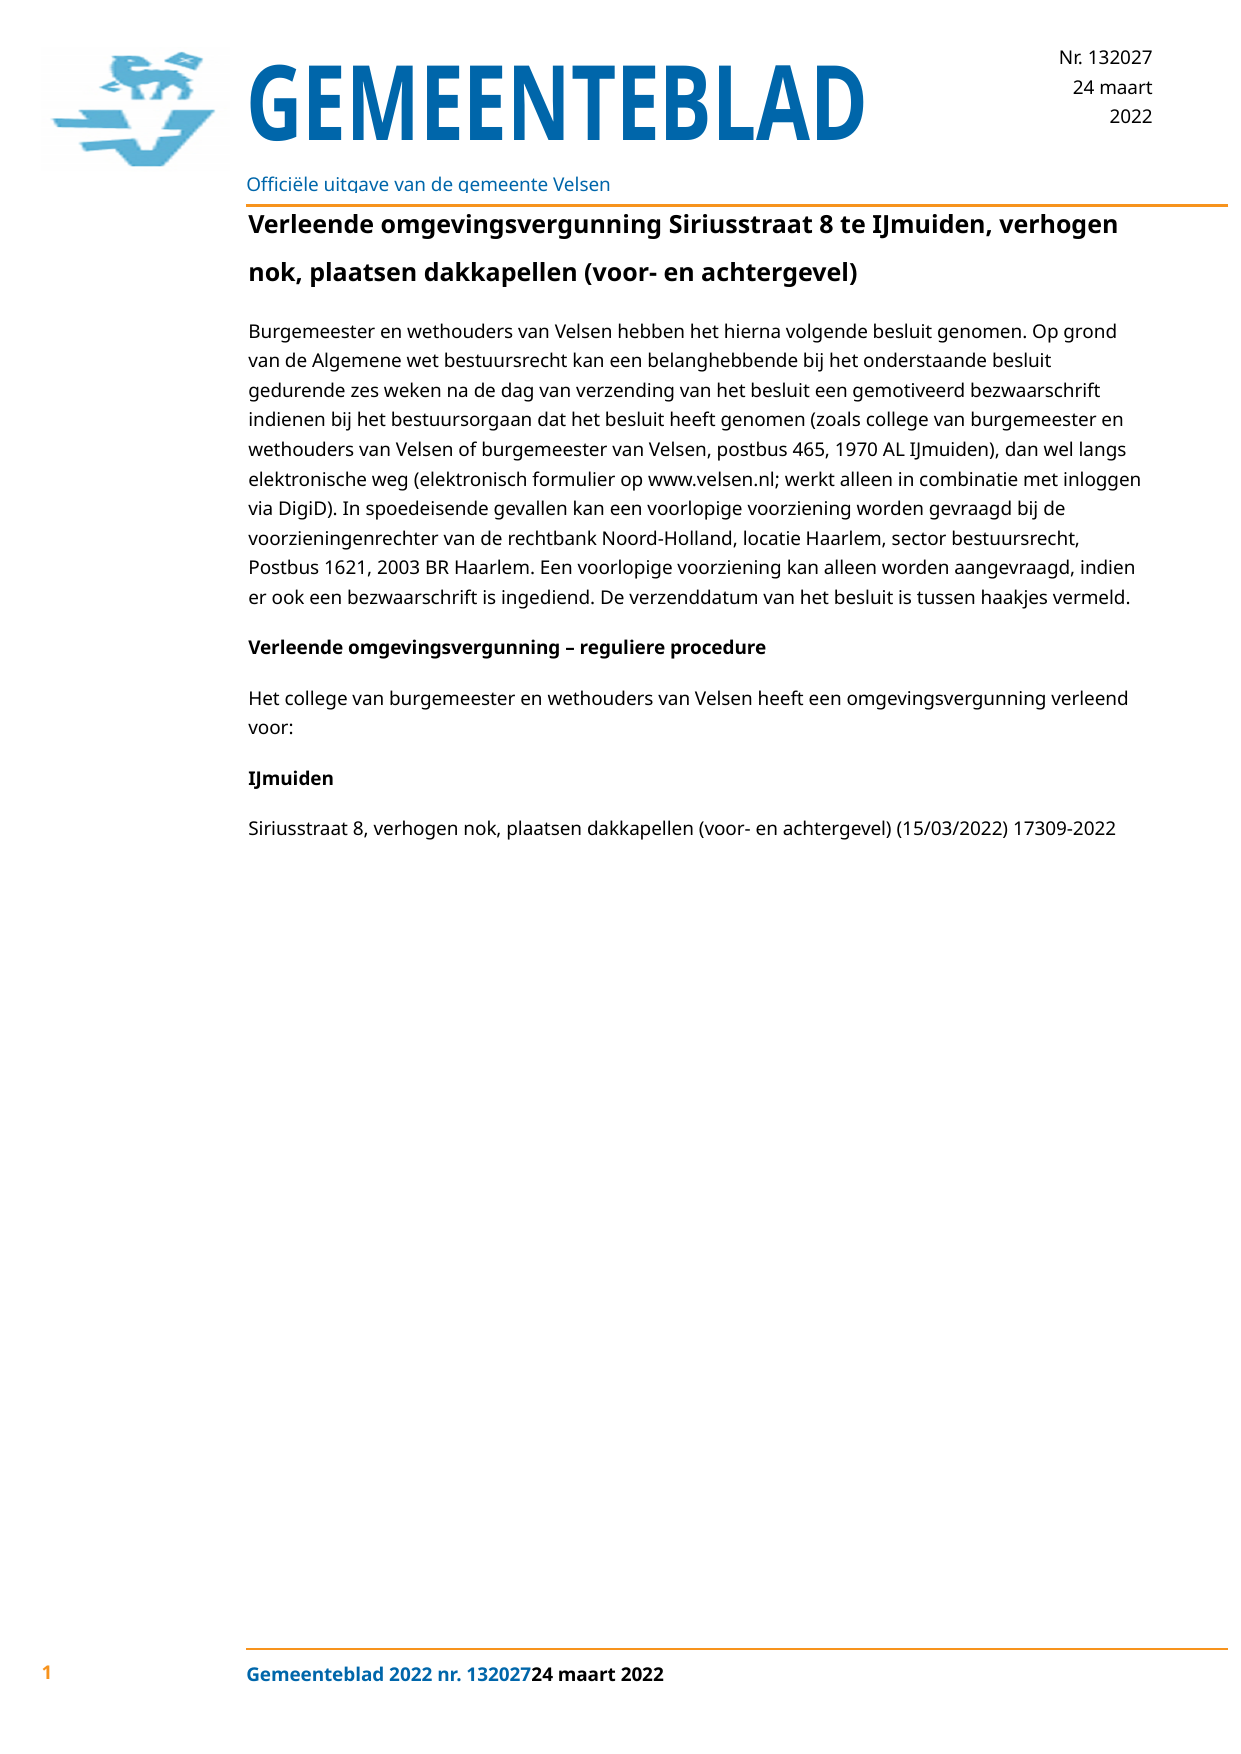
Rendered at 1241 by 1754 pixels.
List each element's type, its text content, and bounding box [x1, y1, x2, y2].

text Verleende omgevingsvergunning Siriusstraat 8 te IJmuiden, verhogen nok, plaatsen dakkapellen (voor- en achtergevel) [248, 207, 1152, 288]
text Siriusstraat 8, verhogen nok, plaatsen dakkapellen (voor- en achtergevel) (15/03/2022) 17309-2022 [248, 815, 1152, 841]
picture [41, 47, 231, 172]
text Verleende omgevingsvergunning – reguliere procedure [248, 634, 1152, 660]
text IJmuiden [248, 765, 1152, 791]
text Het college van burgemeester en wethouders van Velsen heeft een omgevingsvergunning verleend voor: [248, 685, 1152, 740]
text Burgemeester en wethouders van Velsen hebben het hierna volgende besluit genomen. Op grond van de Algemene wet bestuursrecht kan een belanghebbende bij het onderstaande besluit gedurende zes weken na de dag van verzending van het besluit een gemotiveerd bezwaarschrift indienen bij het bestuursorgaan dat het besluit heeft genomen (zoals college van burgemeester en wethouders van Velsen of burgemeester van Velsen, postbus 465, 1970 AL IJmuiden), dan wel langs elektronische weg (elektronisch formulier op www.velsen.nl; werkt alleen in combinatie met inloggen via DigiD). In spoedeisende gevallen kan een voorlopige voorziening worden gevraagd bij de voorzieningenrechter van de rechtbank Noord-Holland, locatie Haarlem, sector bestuursrecht, Postbus 1621, 2003 BR Haarlem. Een voorlopige voorziening kan alleen worden aangevraagd, indien er ook een bezwaarschrift is ingediend. De verzenddatum van het besluit is tussen haakjes vermeld. [248, 318, 1152, 610]
